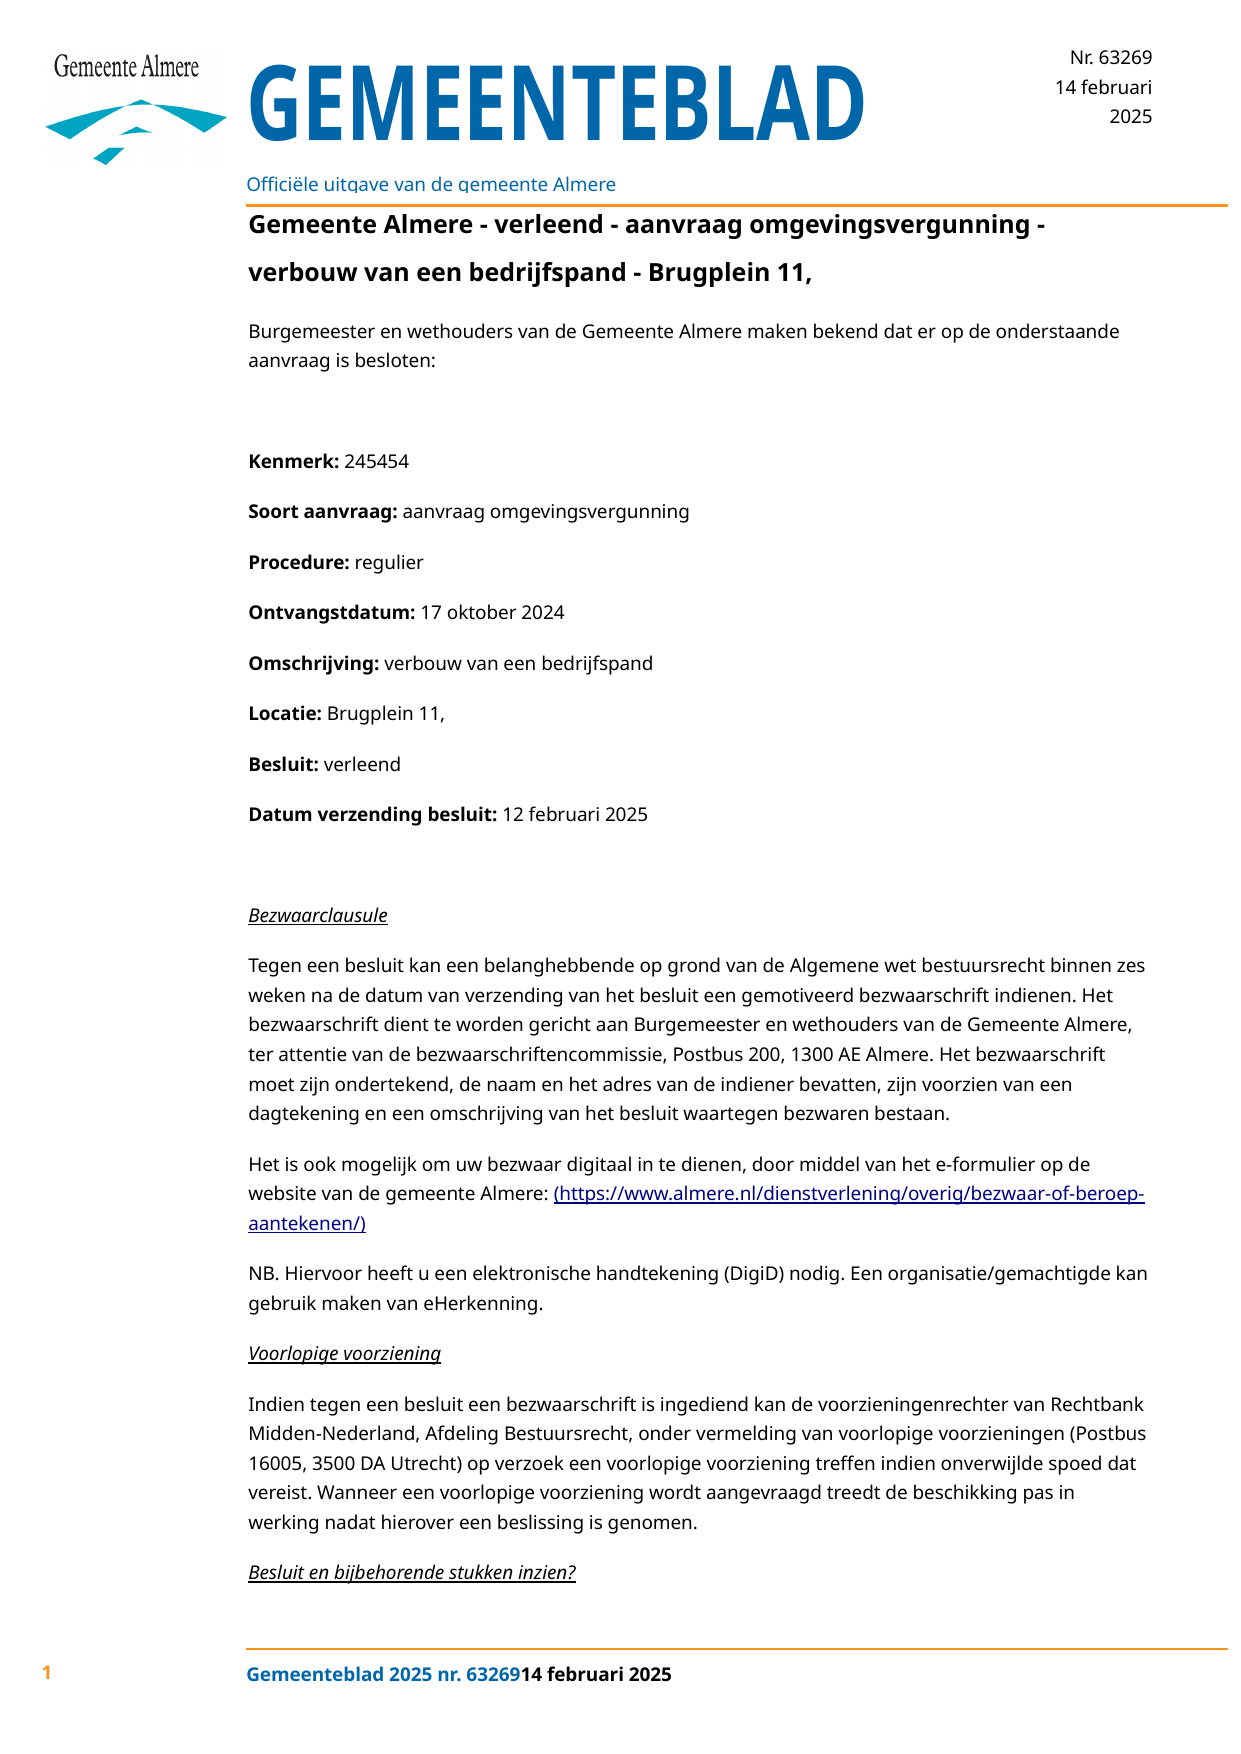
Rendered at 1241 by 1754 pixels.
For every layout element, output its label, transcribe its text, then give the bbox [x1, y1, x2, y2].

text Indien tegen een besluit een bezwaarschrift is ingediend kan de voorzieningenrechter van Rechtbank Midden-Nederland, Afdeling Bestuursrecht, onder vermelding van voorlopige voorzieningen (Postbus 16005, 3500 DA Utrecht) op verzoek een voorlopige voorziening treffen indien onverwijlde spoed dat vereist. Wanneer een voorlopige voorziening wordt aangevraagd treedt de beschikking pas in werking nadat hierover een beslissing is genomen. [248, 1391, 1152, 1535]
text Besluit: verleend [248, 751, 1152, 777]
text Procedure: regulier [248, 549, 1152, 575]
text Besluit en bijbehorende stukken inzien? [248, 1559, 1152, 1585]
text Voorlopige voorziening [248, 1340, 1152, 1366]
text Kenmerk: 245454 [248, 448, 1152, 474]
text Gemeente Almere - verleend - aanvraag omgevingsvergunning - verbouw van een bedrijfspand - Brugplein 11, [248, 207, 1152, 288]
text NB. Hiervoor heeft u een elektronische handtekening (DigiD) nodig. Een organisatie/gemachtigde kan gebruik maken van eHerkenning. [248, 1260, 1152, 1316]
text Bezwaarclausule [248, 902, 1152, 928]
text Burgemeester en wethouders van de Gemeente Almere maken bekend dat er op de onderstaande aanvraag is besloten: [248, 318, 1152, 373]
picture [41, 47, 231, 172]
text Tegen een besluit kan een belanghebbende op grond van de Algemene wet bestuursrecht binnen zes weken na de datum van verzending van het besluit een gemotiveerd bezwaarschrift indienen. Het bezwaarschrift dient te worden gericht aan Burgemeester en wethouders van de Gemeente Almere, ter attentie van de bezwaarschriftencommissie, Postbus 200, 1300 AE Almere. Het bezwaarschrift moet zijn ondertekend, de naam en het adres van de indiener bevatten, zijn voorzien van een dagtekening en een omschrijving van het besluit waartegen bezwaren bestaan. [248, 952, 1152, 1126]
text Ontvangstdatum: 17 oktober 2024 [248, 599, 1152, 625]
text Soort aanvraag: aanvraag omgevingsvergunning [248, 499, 1152, 524]
text Omschrijving: verbouw van een bedrijfspand [248, 650, 1152, 676]
text Het is ook mogelijk om uw bezwaar digitaal in te dienen, door middel van het e-formulier op de website van de gemeente Almere: (https://www.almere.nl/dienstverlening/overig/bezwaar-of-beroep-aantekenen/) [248, 1151, 1152, 1236]
text Locatie: Brugplein 11, [248, 700, 1152, 726]
text Datum verzending besluit: 12 februari 2025 [248, 801, 1152, 827]
